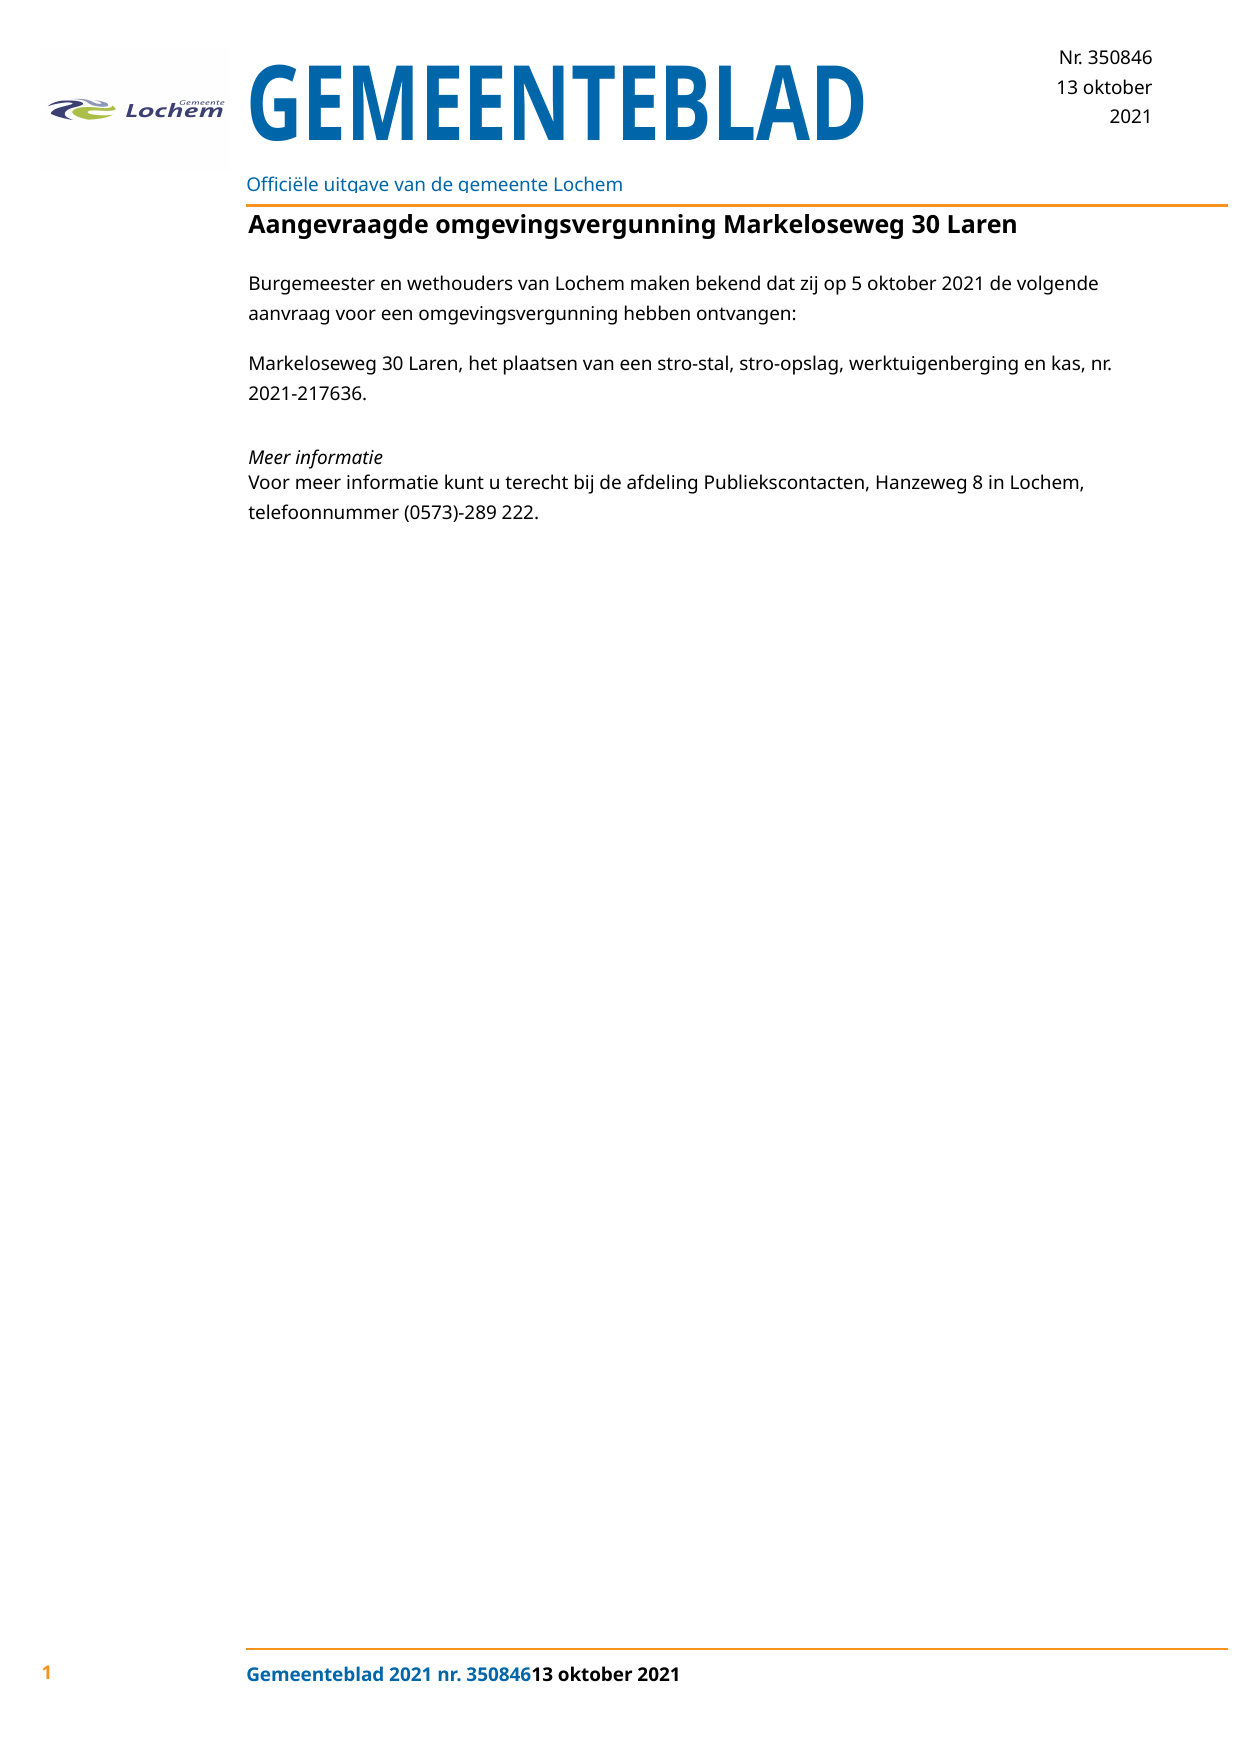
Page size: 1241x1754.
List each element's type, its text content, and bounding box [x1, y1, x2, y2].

text Markeloseweg 30 Laren, het plaatsen van een stro-stal, stro-opslag, werktuigenberging en kas, nr. 2021-217636. [248, 350, 1152, 406]
text Burgemeester en wethouders van Lochem maken bekend dat zij op 5 oktober 2021 de volgende aanvraag voor een omgevingsvergunning hebben ontvangen: [248, 270, 1152, 326]
text Voor meer informatie kunt u terecht bij de afdeling Publiekscontacten, Hanzeweg 8 in Lochem, telefoonnummer (0573)-289 222. [248, 469, 1152, 525]
text Meer informatie [248, 444, 1152, 469]
picture [41, 47, 231, 172]
text Aangevraagde omgevingsvergunning Markeloseweg 30 Laren [248, 207, 1152, 241]
